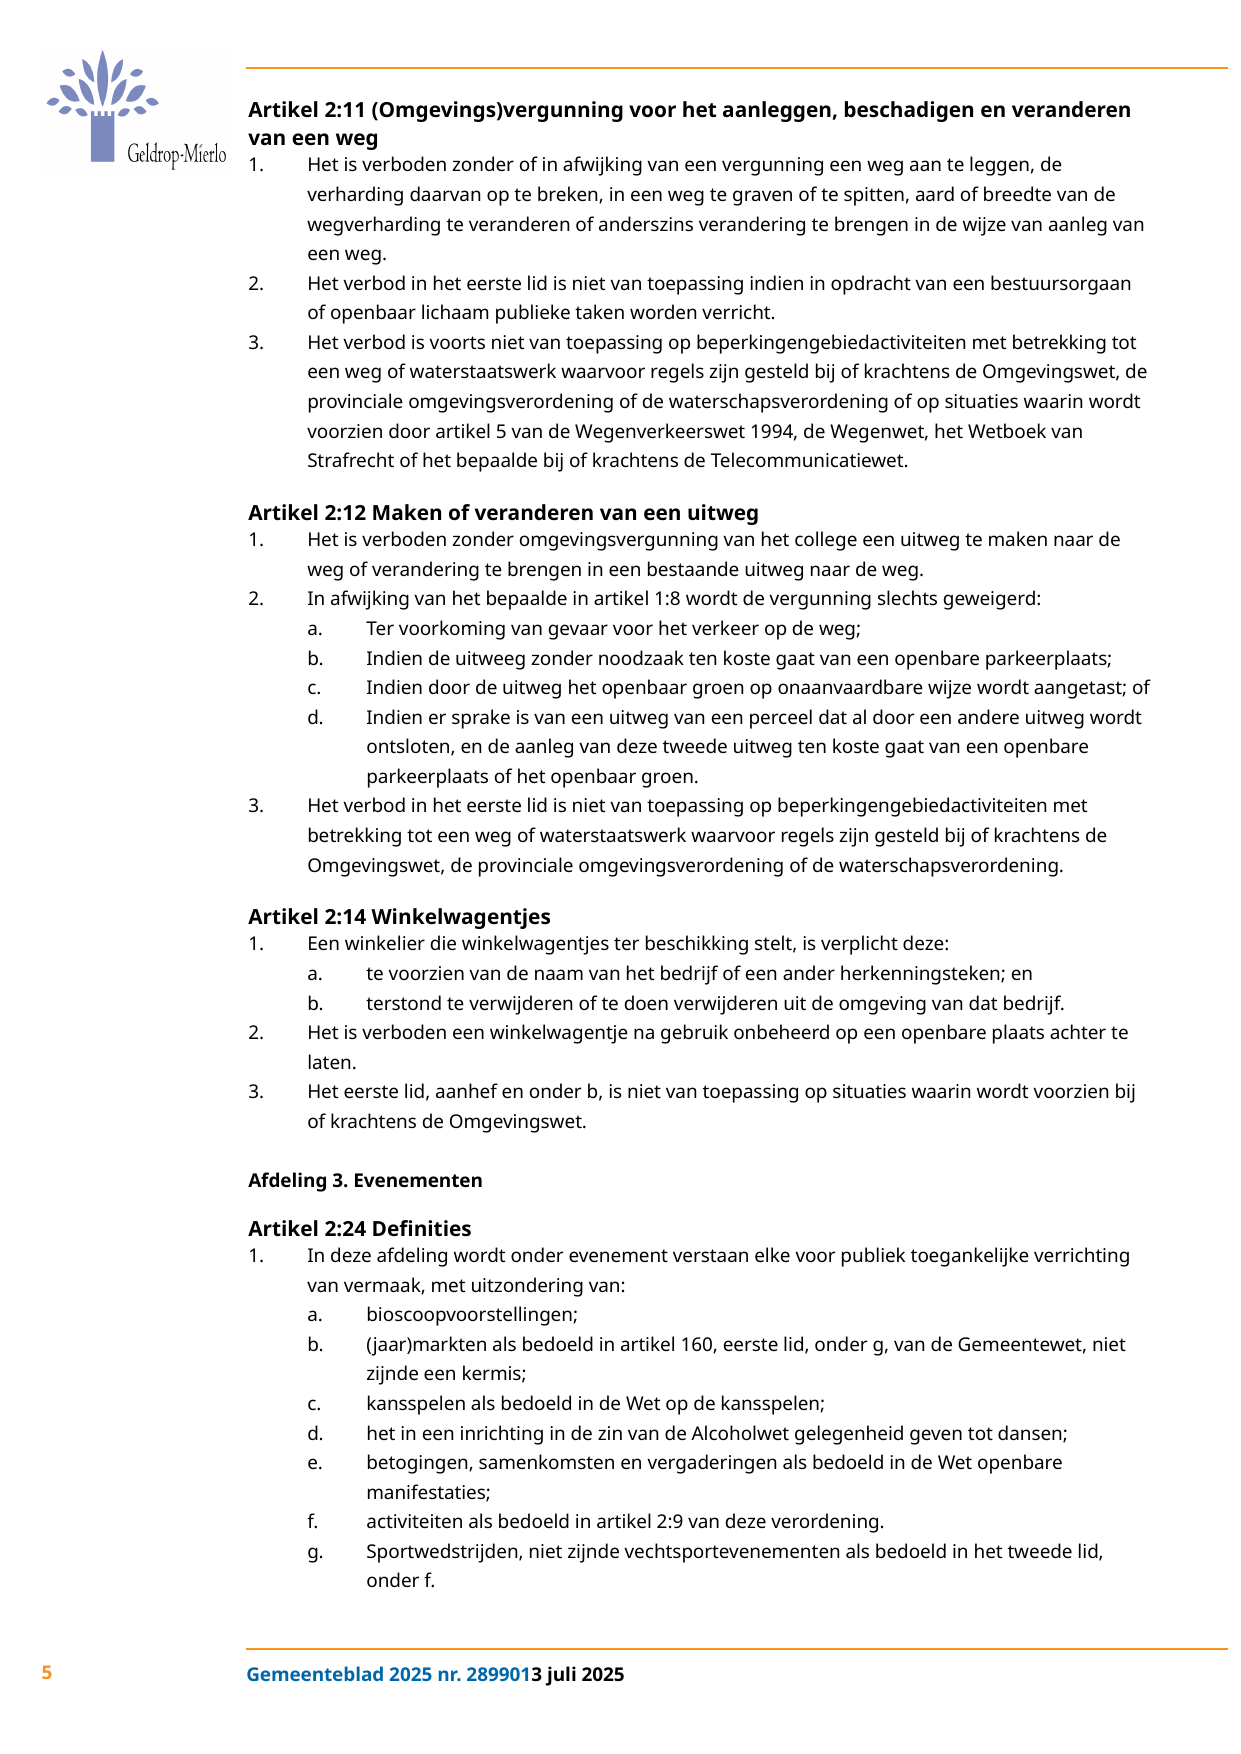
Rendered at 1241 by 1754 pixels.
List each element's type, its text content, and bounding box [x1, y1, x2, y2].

list Het verbod in het eerste lid is niet van toepassing indien in opdracht van een bestuursorgaan of openbaar lichaam publieke taken worden verricht. [248, 270, 1152, 325]
text Artikel 2:12 Maken of veranderen van een uitweg [248, 498, 1152, 526]
text Artikel 2:11 (Omgevings)vergunning voor het aanleggen, beschadigen en veranderen van een weg [248, 95, 1152, 152]
text Artikel 2:14 Winkelwagentjes [248, 902, 1152, 931]
list In afwijking van het bepaalde in artikel 1:8 wordt de vergunning slechts geweigerd: [248, 586, 1152, 611]
list te voorzien van de naam van het bedrijf of een ander herkenningsteken; en [307, 960, 1152, 986]
list Indien de uitweeg zonder noodzaak ten koste gaat van een openbare parkeerplaats; [307, 645, 1152, 670]
text Artikel 2:24 Definities [248, 1214, 1152, 1242]
list Het is verboden een winkelwagentje na gebruik onbeheerd op een openbare plaats achter te laten. [248, 1019, 1152, 1075]
list bioscoopvoorstellingen; [307, 1301, 1152, 1327]
list Het is verboden zonder omgevingsvergunning van het college een uitweg te maken naar de weg of verandering te brengen in een bestaande uitweg naar de weg. [248, 526, 1152, 582]
list betogingen, samenkomsten en vergaderingen als bedoeld in de Wet openbare manifestaties; [307, 1449, 1152, 1505]
list Indien door de uitweg het openbaar groen op onaanvaardbare wijze wordt aangetast; of [307, 674, 1152, 700]
list In deze afdeling wordt onder evenement verstaan elke voor publiek toegankelijke verrichting van vermaak, met uitzondering van: [248, 1242, 1152, 1298]
list Een winkelier die winkelwagentjes ter beschikking stelt, is verplicht deze: [248, 931, 1152, 956]
list Het verbod is voorts niet van toepassing op beperkingengebiedactiviteiten met betrekking tot een weg of waterstaatswerk waarvoor regels zijn gesteld bij of krachtens de Omgevingswet, de provinciale omgevingsverordening of de waterschapsverordening of op situaties waarin wordt voorzien door artikel 5 van de Wegenverkeerswet 1994, de Wegenwet, het Wetboek van Strafrecht of het bepaalde bij of krachtens de Telecommunicatiewet. [248, 329, 1152, 473]
list Het verbod in het eerste lid is niet van toepassing op beperkingengebiedactiviteiten met betrekking tot een weg of waterstaatswerk waarvoor regels zijn gesteld bij of krachtens de Omgevingswet, de provinciale omgevingsverordening of de waterschapsverordening. [248, 793, 1152, 877]
list Ter voorkoming van gevaar voor het verkeer op de weg; [307, 615, 1152, 641]
list Het is verboden zonder of in afwijking van een vergunning een weg aan te leggen, de verharding daarvan op te breken, in een weg te graven of te spitten, aard of breedte van de wegverharding te veranderen of anderszins verandering te brengen in de wijze van aanleg van een weg. [248, 152, 1152, 266]
list terstond te verwijderen of te doen verwijderen uit de omgeving van dat bedrijf. [307, 990, 1152, 1016]
list Sportwedstrijden, niet zijnde vechtsportevenementen als bedoeld in het tweede lid, onder f. [307, 1538, 1152, 1593]
list het in een inrichting in de zin van de Alcoholwet gelegenheid geven tot dansen; [307, 1420, 1152, 1446]
list (jaar)markten als bedoeld in artikel 160, eerste lid, onder g, van de Gemeentewet, niet zijnde een kermis; [307, 1331, 1152, 1386]
list kansspelen als bedoeld in de Wet op de kansspelen; [307, 1390, 1152, 1416]
list Het eerste lid, aanhef en onder b, is niet van toepassing op situaties waarin wordt voorzien bij of krachtens de Omgevingswet. [248, 1078, 1152, 1134]
picture [41, 47, 231, 172]
text Afdeling 3. Evenementen [248, 1167, 1152, 1193]
list activiteiten als bedoeld in artikel 2:9 van deze verordening. [307, 1508, 1152, 1534]
list Indien er sprake is van een uitweg van een perceel dat al door een andere uitweg wordt ontsloten, en de aanleg van deze tweede uitweg ten koste gaat van een openbare parkeerplaats of het openbaar groen. [307, 704, 1152, 789]
